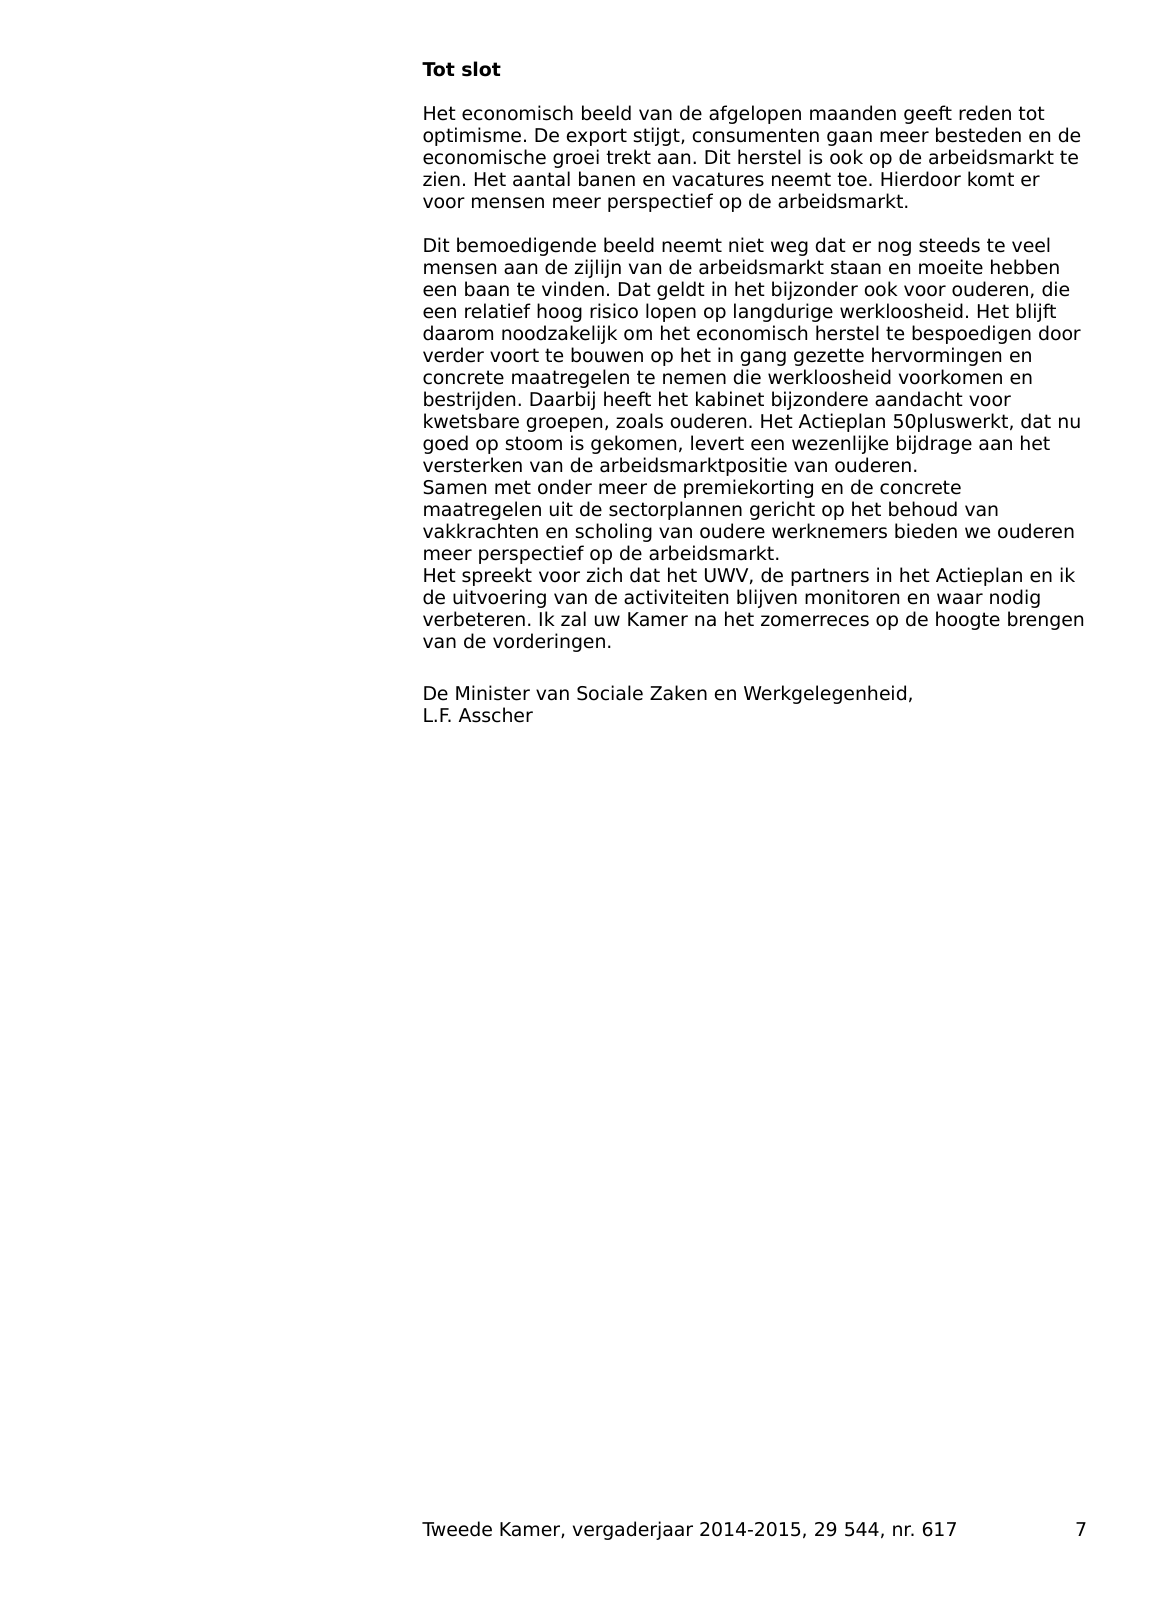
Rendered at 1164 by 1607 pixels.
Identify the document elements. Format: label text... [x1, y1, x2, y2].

text Dit bemoedigende beeld neemt niet weg dat er nog steeds te veel mensen aan de zijlijn van de arbeidsmarkt staan en moeite hebben een baan te vinden. Dat geldt in het bijzonder ook voor ouderen, die een relatief hoog risico lopen op langdurige werkloosheid. Het blijft daarom noodzakelijk om het economisch herstel te bespoedigen door verder voort te bouwen op het in gang gezette hervormingen en concrete maatregelen te nemen die werkloosheid voorkomen en bestrijden. Daarbij heeft het kabinet bijzondere aandacht voor kwetsbare groepen, zoals ouderen. Het Actieplan 50pluswerkt, dat nu goed op stoom is gekomen, levert een wezenlijke bijdrage aan het versterken van de arbeidsmarktpositie van ouderen. [422, 235, 1087, 477]
text Samen met onder meer de premiekorting en de concrete maatregelen uit de sectorplannen gericht op het behoud van vakkrachten en scholing van oudere werknemers bieden we ouderen meer perspectief op de arbeidsmarkt. [422, 477, 1087, 565]
text Het economisch beeld van de afgelopen maanden geeft reden tot optimisme. De export stijgt, consumenten gaan meer besteden en de economische groei trekt aan. Dit herstel is ook op de arbeidsmarkt te zien. Het aantal banen en vacatures neemt toe. Hierdoor komt er voor mensen meer perspectief op de arbeidsmarkt. [422, 103, 1087, 213]
subtitle Tot slot [422, 59, 1087, 81]
text Het spreekt voor zich dat het UWV, de partners in het Actieplan en ik de uitvoering van de activiteiten blijven monitoren en waar nodig verbeteren. Ik zal uw Kamer na het zomerreces op de hoogte brengen van de vorderingen. [422, 565, 1087, 653]
text De Minister van Sociale Zaken en Werkgelegenheid, L.F. Asscher [422, 683, 1087, 727]
